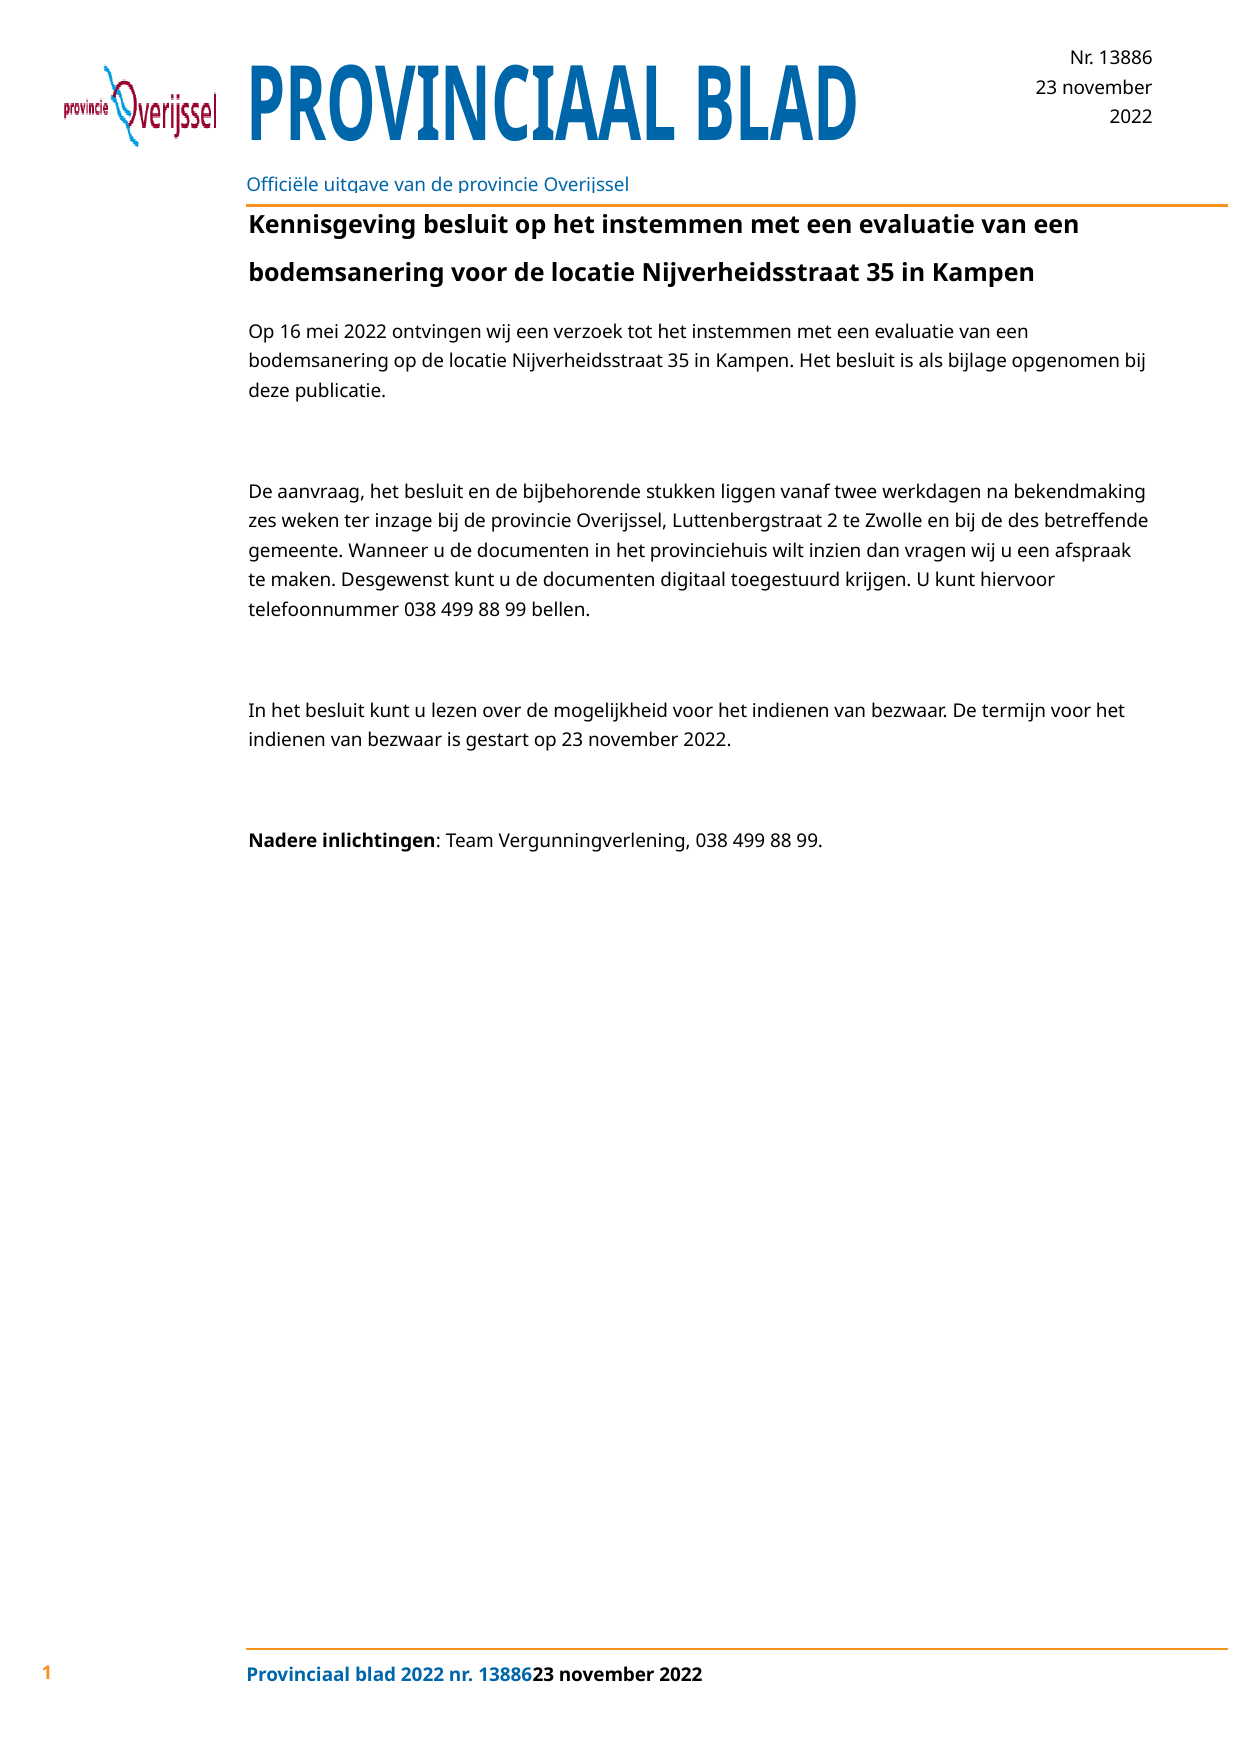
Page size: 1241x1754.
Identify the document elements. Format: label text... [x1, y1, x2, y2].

text De aanvraag, het besluit en de bijbehorende stukken liggen vanaf twee werkdagen na bekendmaking zes weken ter inzage bij de provincie Overijssel, Luttenbergstraat 2 te Zwolle en bij de des betreffende gemeente. Wanneer u de documenten in het provinciehuis wilt inzien dan vragen wij u een afspraak te maken. Desgewenst kunt u de documenten digitaal toegestuurd krijgen. U kunt hiervoor telefoonnummer 038 499 88 99 bellen. [248, 478, 1152, 622]
text Kennisgeving besluit op het instemmen met een evaluatie van een bodemsanering voor de locatie Nijverheidsstraat 35 in Kampen [248, 207, 1152, 288]
text In het besluit kunt u lezen over de mogelijkheid voor het indienen van bezwaar. De termijn voor het indienen van bezwaar is gestart op 23 november 2022. [248, 697, 1152, 752]
text Op 16 mei 2022 ontvingen wij een verzoek tot het instemmen met een evaluatie van een bodemsanering op de locatie Nijverheidsstraat 35 in Kampen. Het besluit is als bijlage opgenomen bij deze publicatie. [248, 318, 1152, 403]
picture [41, 47, 231, 172]
text Nadere inlichtingen: Team Vergunningverlening, 038 499 88 99. [248, 827, 1152, 853]
